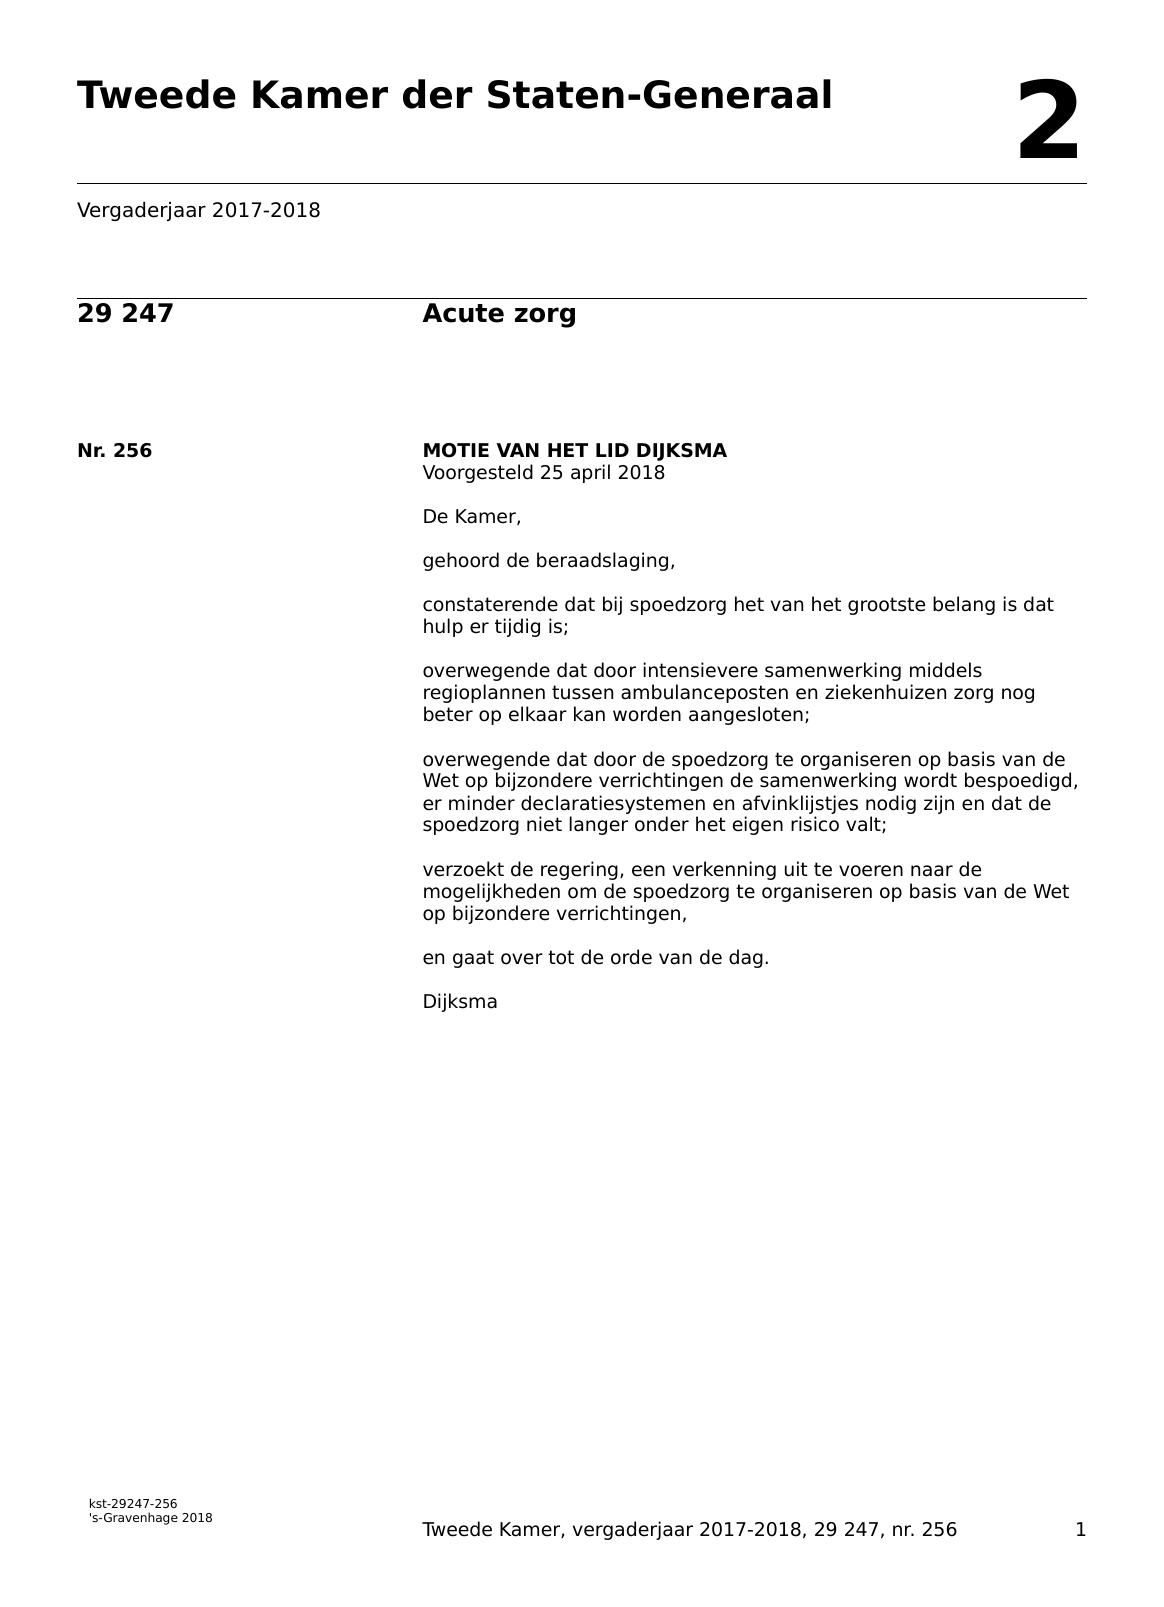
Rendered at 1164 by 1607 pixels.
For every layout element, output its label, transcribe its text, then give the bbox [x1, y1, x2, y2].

text 's-Gravenhage 2018 [88, 1511, 323, 1525]
table_header Tweede Kamer der Staten-Generaal [77, 59, 886, 183]
text kst-29247-256 [88, 1497, 323, 1511]
text constaterende dat bij spoedzorg het van het grootste belang is dat hulp er tijdig is; [422, 594, 1087, 638]
text Voorgesteld 25 april 2018 [422, 462, 1087, 484]
text verzoekt de regering, een verkenning uit te voeren naar de mogelijkheden om de spoedzorg te organiseren op basis van de Wet op bijzondere verrichtingen, [422, 858, 1087, 924]
subtitle Nr. 256 MOTIE VAN HET LID DIJKSMA [77, 440, 1087, 462]
table_cell Vergaderjaar 2017-2018 [77, 184, 1087, 298]
text gehoord de beraadslaging, [422, 550, 1087, 572]
text Dijksma [422, 991, 1087, 1013]
text overwegende dat door de spoedzorg te organiseren op basis van de Wet op bijzondere verrichtingen de samenwerking wordt bespoedigd, er minder declaratiesystemen en afvinklijstjes nodig zijn en dat de spoedzorg niet langer onder het eigen risico valt; [422, 748, 1087, 836]
text De Kamer, [422, 506, 1087, 528]
text en gaat over tot de orde van de dag. [422, 947, 1087, 969]
table_header 2 [886, 59, 1087, 183]
subtitle 29 247 Acute zorg [77, 299, 1087, 329]
text overwegende dat door intensievere samenwerking middels regioplannen tussen ambulanceposten en ziekenhuizen zorg nog beter op elkaar kan worden aangesloten; [422, 660, 1087, 726]
